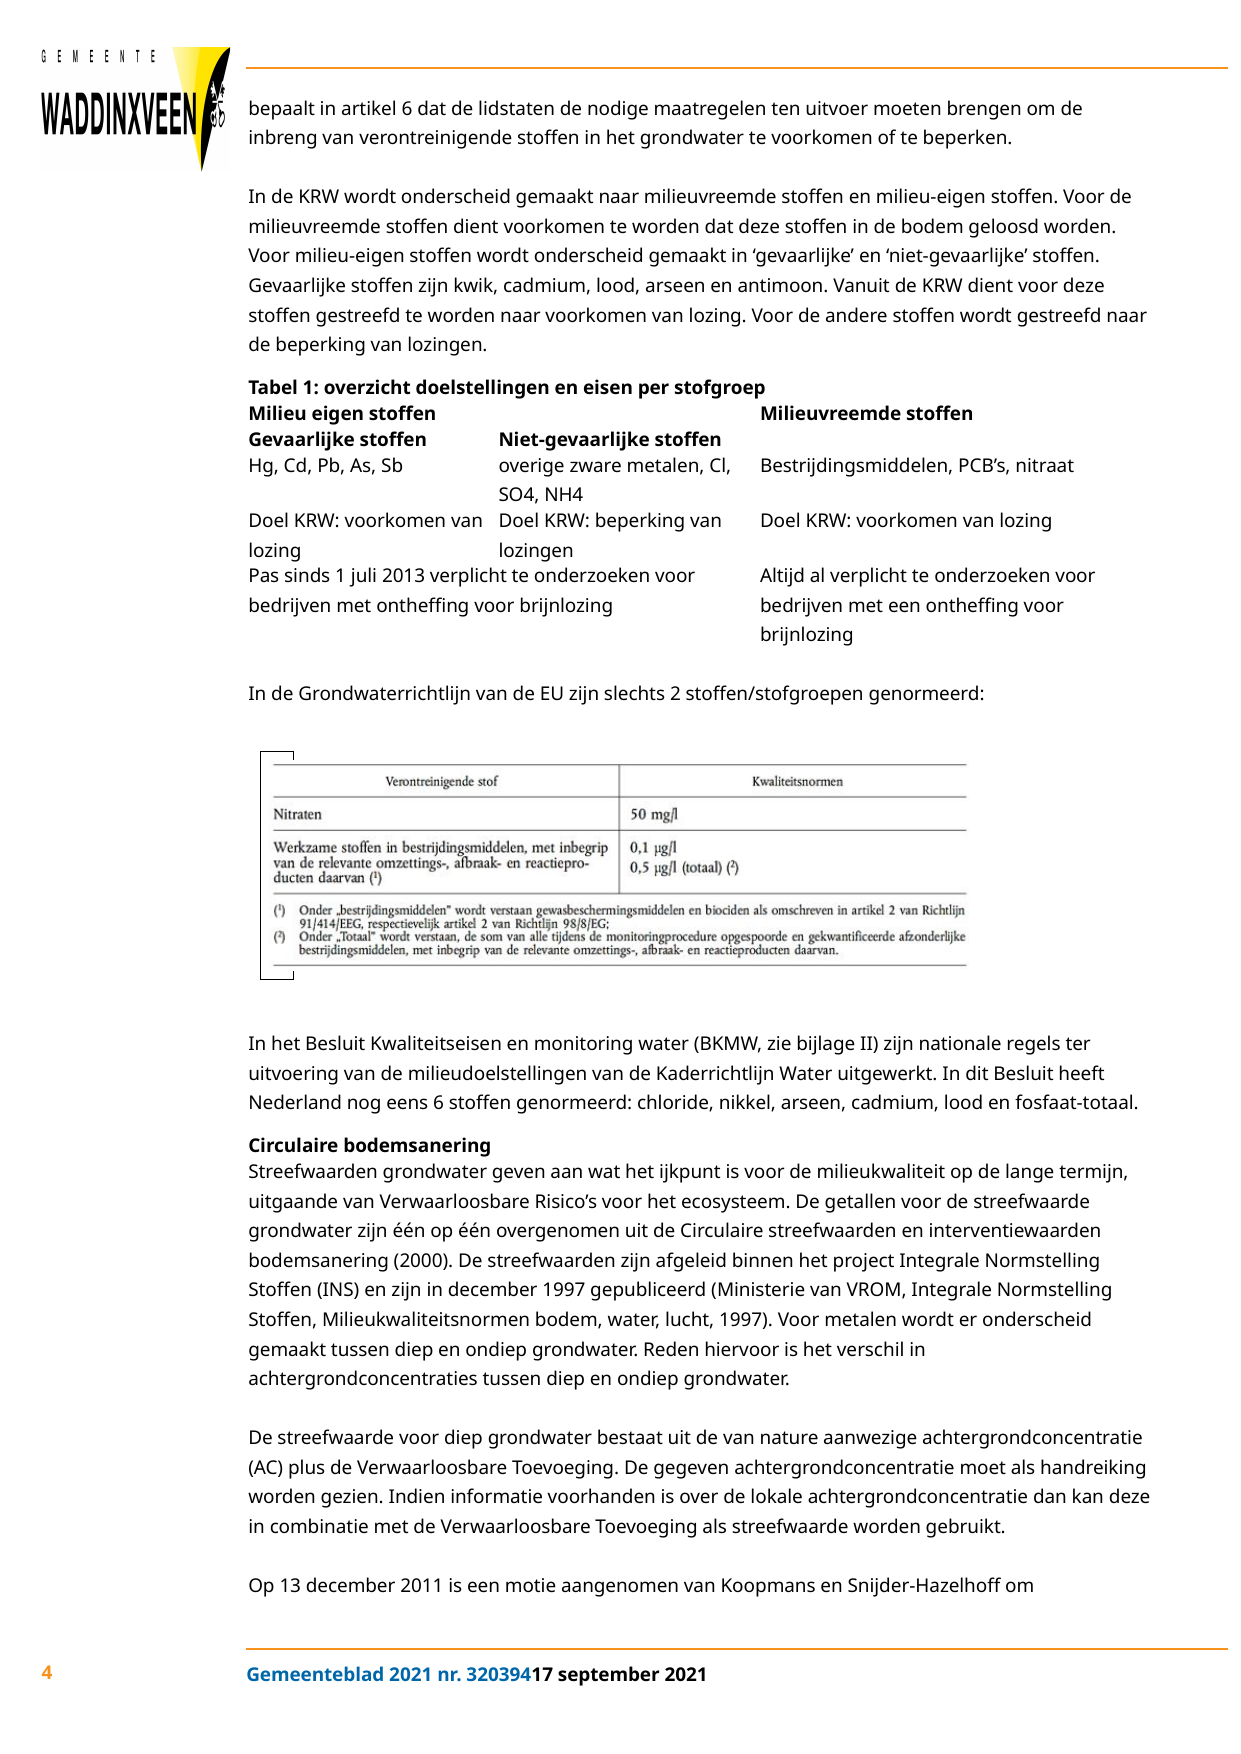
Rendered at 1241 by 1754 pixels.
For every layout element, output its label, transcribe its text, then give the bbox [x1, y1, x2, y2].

table_cell Hg, Cd, Pb, As, Sb [248, 452, 498, 507]
table_header Milieuvreemde stoffen [760, 400, 1152, 426]
table_cell Gevaarlijke stoffen [248, 426, 498, 452]
table_header Milieu eigen stoffen [248, 400, 760, 426]
text Tabel 1: overzicht doelstellingen en eisen per stofgroep [248, 374, 1152, 400]
text De streefwaarde voor diep grondwater bestaat uit de van nature aanwezige achtergrondconcentratie (AC) plus de Verwaarloosbare Toevoeging. De gegeven achtergrondconcentratie moet als handreiking worden gezien. Indien informatie voorhanden is over de lokale achtergrondconcentratie dan kan deze in combinatie met de Verwaarloosbare Toevoeging als streefwaarde worden gebruikt. [248, 1424, 1152, 1539]
table_cell Pas sinds 1 juli 2013 verplicht te onderzoeken voor bedrijven met ontheffing voor brijnlozing [248, 563, 760, 647]
text In de Grondwaterrichtlijn van de EU zijn slechts 2 stoffen/stofgroepen genormeerd: [248, 680, 1152, 706]
table_cell Doel KRW: beperking van lozingen [498, 507, 760, 562]
table_header Op 13 december 2011 is een motie aangenomen van Koopmans en Snijder-Hazelhoff om [248, 1573, 1152, 1598]
table_cell Doel KRW: voorkomen van lozing [760, 507, 1152, 562]
table_cell Doel KRW: voorkomen van lozing [248, 507, 498, 562]
text bepaalt in artikel 6 dat de lidstaten de nodige maatregelen ten uitvoer moeten brengen om de inbreng van verontreinigende stoffen in het grondwater te voorkomen of te beperken. [248, 95, 1152, 150]
table_cell overige zware metalen, Cl, SO4, NH4 [498, 452, 760, 507]
picture [268, 760, 973, 971]
table_cell Niet-gevaarlijke stoffen [498, 426, 760, 452]
text Streefwaarden grondwater geven aan wat het ijkpunt is voor de milieukwaliteit op de lange termijn, uitgaande van Verwaarloosbare Risico’s voor het ecosysteem. De getallen voor de streefwaarde grondwater zijn één op één overgenomen uit de Circulaire streefwaarden en interventiewaarden bodemsanering (2000). De streefwaarden zijn afgeleid binnen het project Integrale Normstelling Stoffen (INS) en zijn in december 1997 gepubliceerd (Ministerie van VROM, Integrale Normstelling Stoffen, Milieukwaliteitsnormen bodem, water, lucht, 1997). Voor metalen wordt er onderscheid gemaakt tussen diep en ondiep grondwater. Reden hiervoor is het verschil in achtergrondconcentraties tussen diep en ondiep grondwater. [248, 1158, 1152, 1391]
text Circulaire bodemsanering [248, 1133, 1152, 1158]
text In het Besluit Kwaliteitseisen en monitoring water (BKMW, zie bijlage II) zijn nationale regels ter uitvoering van de milieudoelstellingen van de Kaderrichtlijn Water uitgewerkt. In dit Besluit heeft Nederland nog eens 6 stoffen genormeerd: chloride, nikkel, arseen, cadmium, lood en fosfaat-totaal. [248, 1030, 1152, 1115]
table_cell Bestrijdingsmiddelen, PCB’s, nitraat [760, 452, 1152, 507]
table_cell Altijd al verplicht te onderzoeken voor bedrijven met een ontheffing voor brijnlozing [760, 563, 1152, 647]
text In de KRW wordt onderscheid gemaakt naar milieuvreemde stoffen en milieu-eigen stoffen. Voor de milieuvreemde stoffen dient voorkomen te worden dat deze stoffen in de bodem geloosd worden. Voor milieu-eigen stoffen wordt onderscheid gemaakt in ‘gevaarlijke’ en ‘niet-gevaarlijke’ stoffen. Gevaarlijke stoffen zijn kwik, cadmium, lood, arseen en antimoon. Vanuit de KRW dient voor deze stoffen gestreefd te worden naar voorkomen van lozing. Voor de andere stoffen wordt gestreefd naar de beperking van lozingen. [248, 183, 1152, 357]
picture [41, 47, 231, 172]
table_cell [760, 426, 1152, 452]
